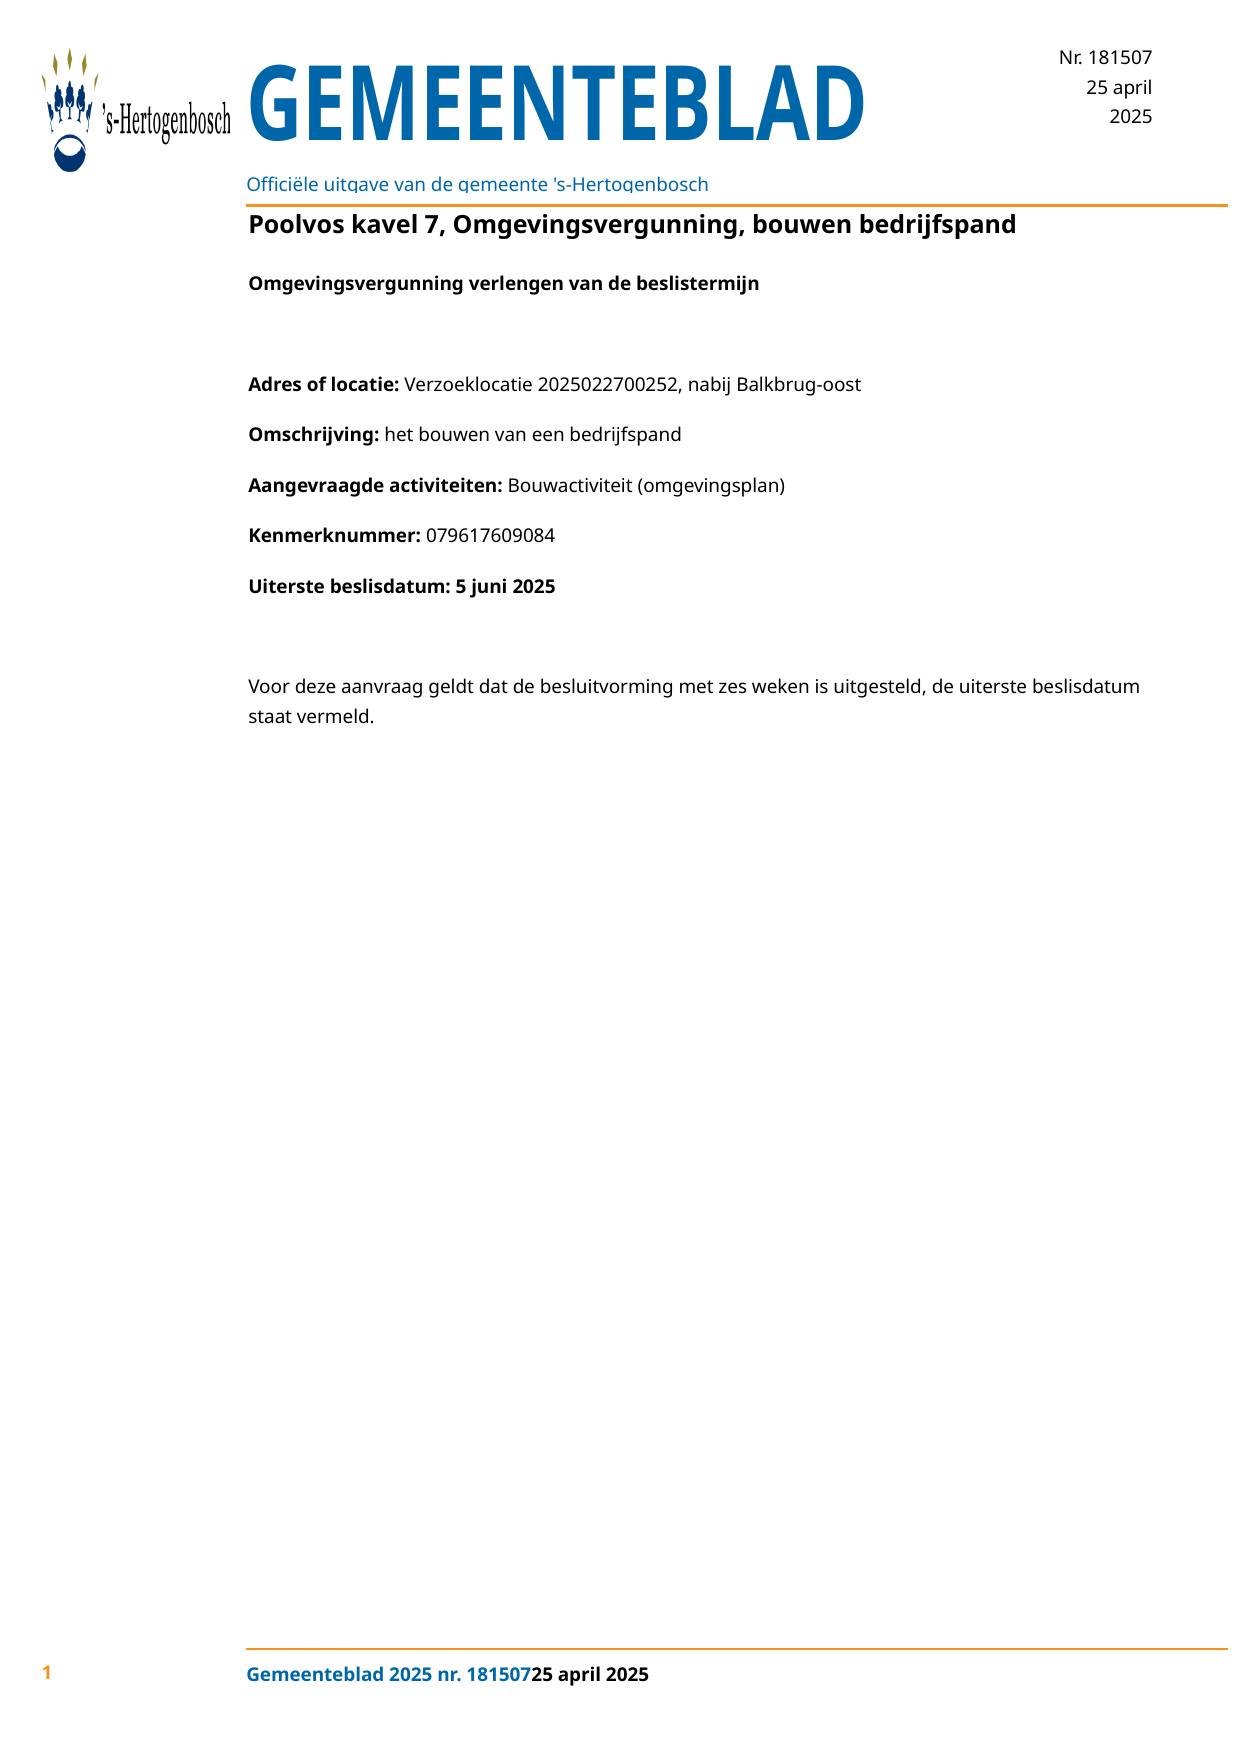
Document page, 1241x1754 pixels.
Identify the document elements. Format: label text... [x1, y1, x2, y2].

text Kenmerknummer: 079617609084 [248, 522, 1152, 548]
text Adres of locatie: Verzoeklocatie 2025022700252, nabij Balkbrug-oost [248, 371, 1152, 397]
text Omgevingsvergunning verlengen van de beslistermijn [248, 270, 1152, 296]
text Aangevraagde activiteiten: Bouwactiviteit (omgevingsplan) [248, 472, 1152, 498]
picture [41, 47, 231, 172]
text Poolvos kavel 7, Omgevingsvergunning, bouwen bedrijfspand [248, 207, 1152, 241]
text Uiterste beslisdatum: 5 juni 2025 [248, 573, 1152, 598]
text Omschrijving: het bouwen van een bedrijfspand [248, 422, 1152, 447]
text Voor deze aanvraag geldt dat de besluitvorming met zes weken is uitgesteld, de uiterste beslisdatum staat vermeld. [248, 674, 1152, 729]
